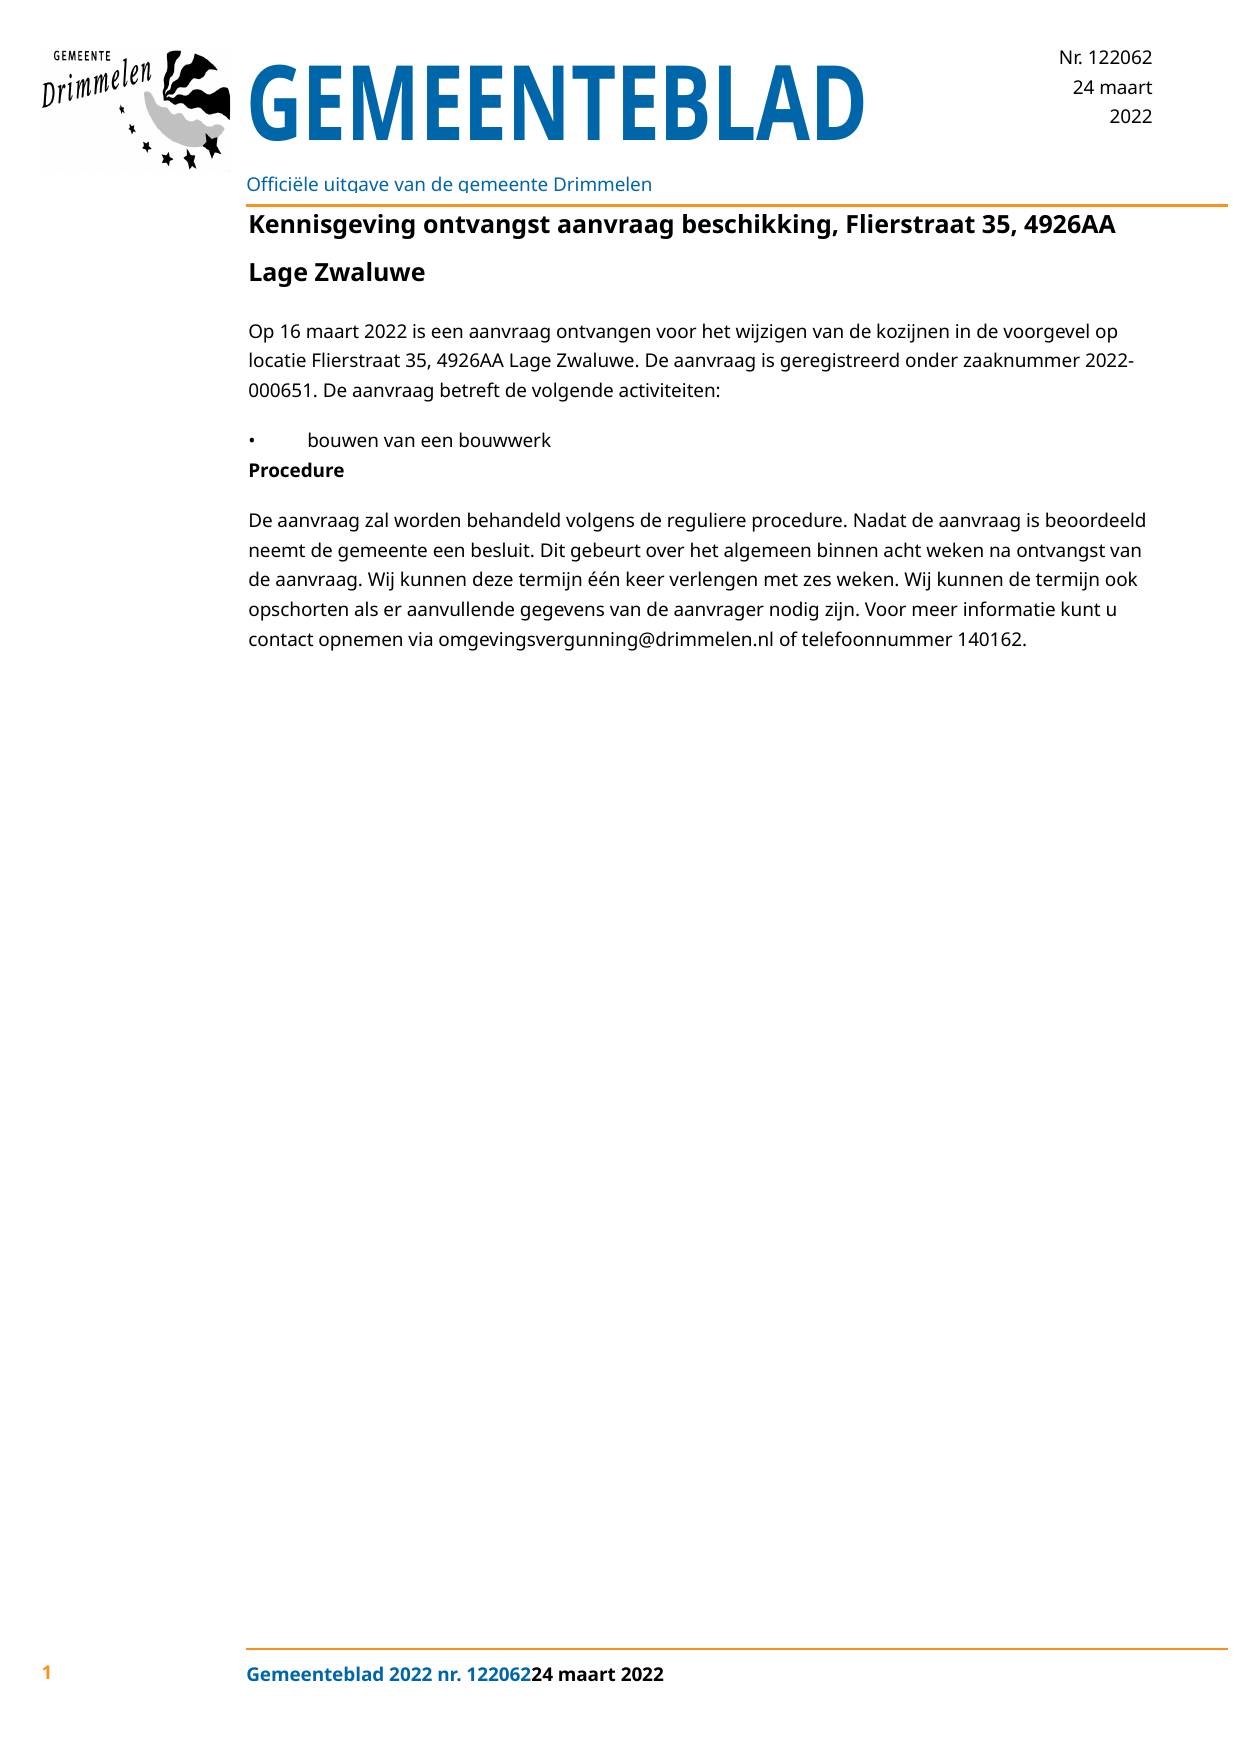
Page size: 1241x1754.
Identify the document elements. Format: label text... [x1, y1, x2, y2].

picture [41, 47, 231, 172]
text Kennisgeving ontvangst aanvraag beschikking, Flierstraat 35, 4926AA Lage Zwaluwe [248, 207, 1152, 288]
list bouwen van een bouwwerk [248, 427, 1152, 453]
text Procedure [248, 457, 1152, 483]
text De aanvraag zal worden behandeld volgens de reguliere procedure. Nadat de aanvraag is beoordeeld neemt de gemeente een besluit. Dit gebeurt over het algemeen binnen acht weken na ontvangst van de aanvraag. Wij kunnen deze termijn één keer verlengen met zes weken. Wij kunnen de termijn ook opschorten als er aanvullende gegevens van de aanvrager nodig zijn. Voor meer informatie kunt u contact opnemen via omgevingsvergunning@drimmelen.nl of telefoonnummer 140162. [248, 507, 1152, 652]
text Op 16 maart 2022 is een aanvraag ontvangen voor het wijzigen van de kozijnen in de voorgevel op locatie Flierstraat 35, 4926AA Lage Zwaluwe. De aanvraag is geregistreerd onder zaaknummer 2022-000651. De aanvraag betreft de volgende activiteiten: [248, 318, 1152, 403]
